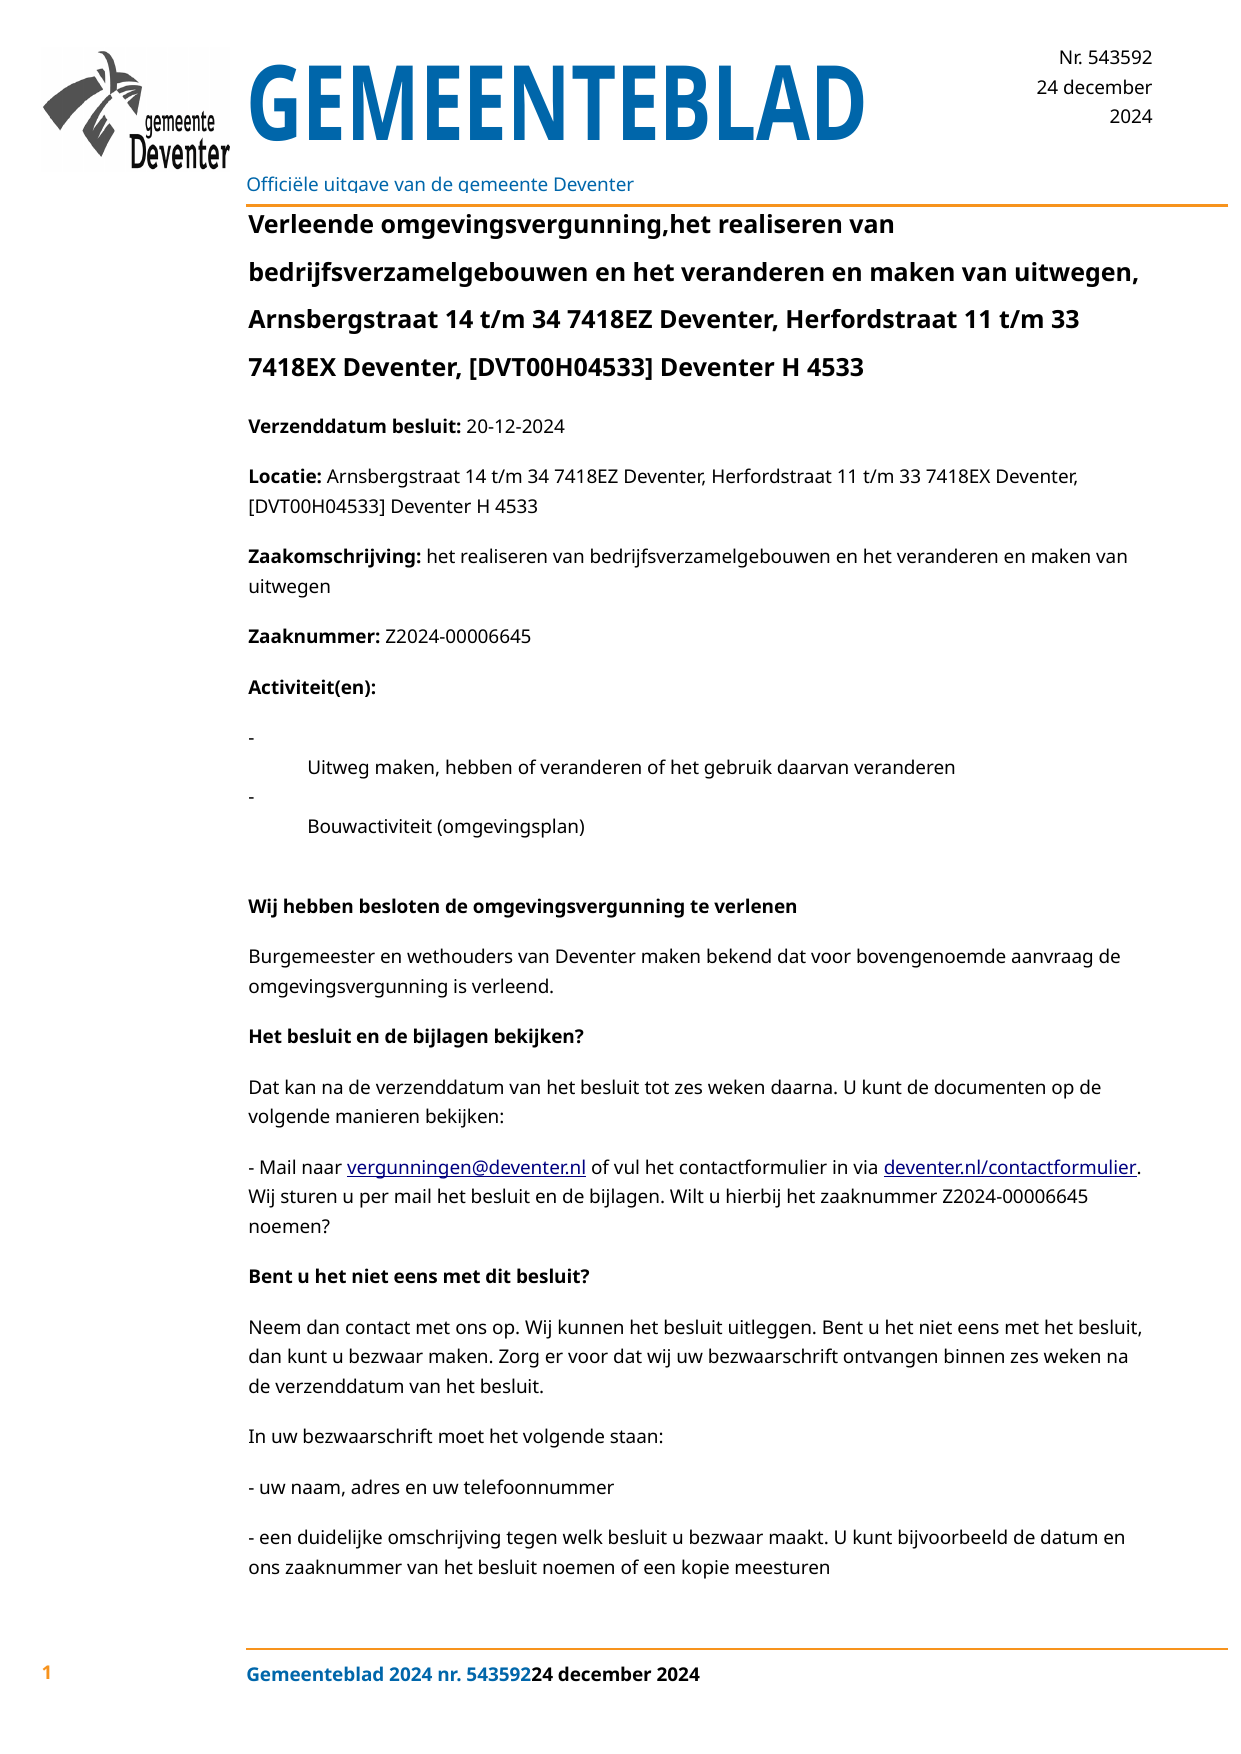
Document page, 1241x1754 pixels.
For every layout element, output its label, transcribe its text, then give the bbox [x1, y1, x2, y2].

text In uw bezwaarschrift moet het volgende staan: [248, 1423, 1152, 1449]
text - Mail naar vergunningen@deventer.nl of vul het contactformulier in via deventer.nl/contactformulier. Wij sturen u per mail het besluit en de bijlagen. Wilt u hierbij het zaaknummer Z2024-00006645 noemen? [248, 1154, 1152, 1239]
text Verleende omgevingsvergunning,het realiseren van bedrijfsverzamelgebouwen en het veranderen en maken van uitwegen, Arnsbergstraat 14 t/m 34 7418EZ Deventer, Herfordstraat 11 t/m 33 7418EX Deventer, [DVT00H04533] Deventer H 4533 [248, 207, 1152, 384]
text - uw naam, adres en uw telefoonnummer [248, 1474, 1152, 1500]
text Verzenddatum besluit: 20-12-2024 [248, 413, 1152, 439]
text Neem dan contact met ons op. Wij kunnen het besluit uitleggen. Bent u het niet eens met het besluit, dan kunt u bezwaar maken. Zorg er voor dat wij uw bezwaarschrift ontvangen binnen zes weken na de verzenddatum van het besluit. [248, 1314, 1152, 1399]
text Zaaknummer: Z2024-00006645 [248, 623, 1152, 649]
text Het besluit en de bijlagen bekijken? [248, 1023, 1152, 1049]
text Activiteit(en): [248, 674, 1152, 700]
text Zaakomschrijving: het realiseren van bedrijfsverzamelgebouwen en het veranderen en maken van uitwegen [248, 543, 1152, 599]
text Wij hebben besloten de omgevingsvergunning te verlenen [248, 893, 1152, 919]
text Dat kan na de verzenddatum van het besluit tot zes weken daarna. U kunt de documenten op de volgende manieren bekijken: [248, 1074, 1152, 1129]
picture [41, 47, 231, 172]
text - een duidelijke omschrijving tegen welk besluit u bezwaar maakt. U kunt bijvoorbeeld de datum en ons zaaknummer van het besluit noemen of een kopie meesturen [248, 1524, 1152, 1580]
text Burgemeester en wethouders van Deventer maken bekend dat voor bovengenoemde aanvraag de omgevingsvergunning is verleend. [248, 943, 1152, 999]
list Bouwactiviteit (omgevingsplan) [248, 813, 1152, 839]
text Bent u het niet eens met dit besluit? [248, 1263, 1152, 1289]
list Uitweg maken, hebben of veranderen of het gebruik daarvan veranderen [248, 754, 1152, 780]
text Locatie: Arnsbergstraat 14 t/m 34 7418EZ Deventer, Herfordstraat 11 t/m 33 7418EX Deventer, [DVT00H04533] Deventer H 4533 [248, 463, 1152, 519]
